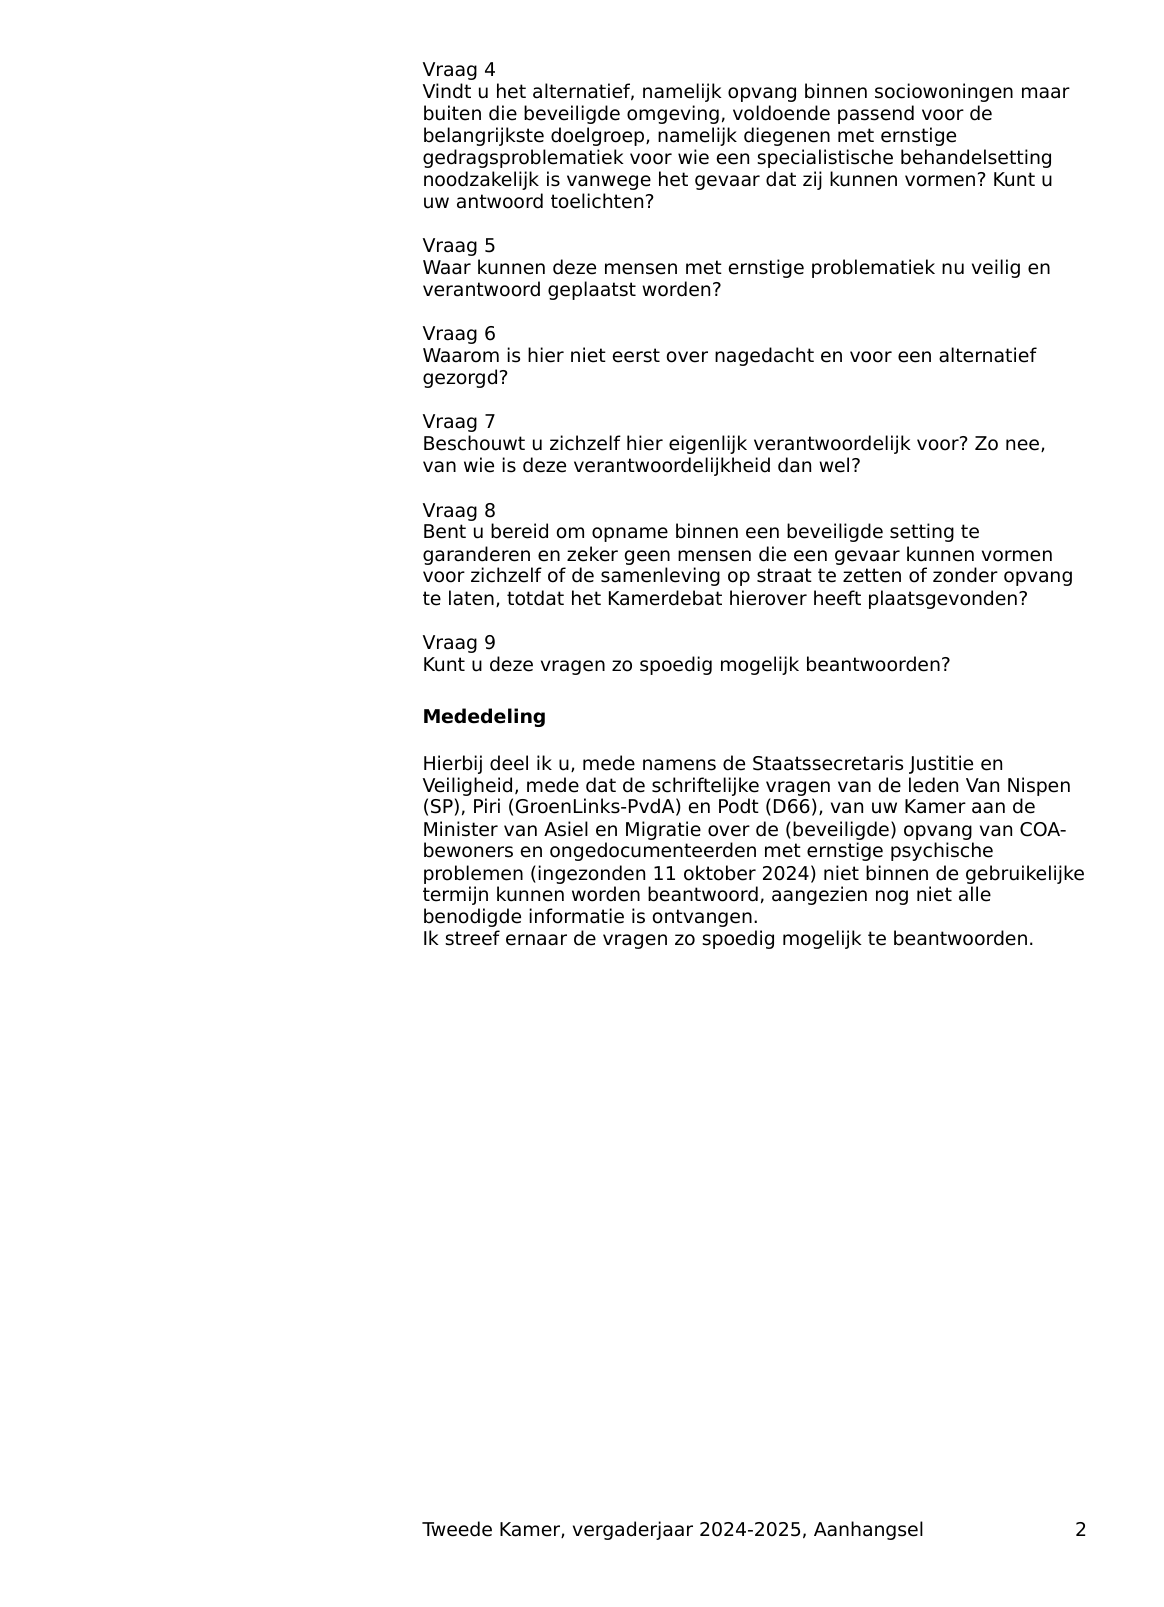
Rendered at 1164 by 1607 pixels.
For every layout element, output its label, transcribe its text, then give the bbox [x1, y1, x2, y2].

text Vraag 6 [422, 323, 1087, 345]
text Vraag 9 [422, 632, 1087, 653]
text Bent u bereid om opname binnen een beveiligde setting te garanderen en zeker geen mensen die een gevaar kunnen vormen voor zichzelf of de samenleving op straat te zetten of zonder opvang te laten, totdat het Kamerdebat hierover heeft plaatsgevonden? [422, 521, 1087, 609]
text Waar kunnen deze mensen met ernstige problematiek nu veilig en verantwoord geplaatst worden? [422, 257, 1087, 301]
text Vraag 5 [422, 235, 1087, 257]
text Ik streef ernaar de vragen zo spoedig mogelijk te beantwoorden. [422, 928, 1087, 950]
text Waarom is hier niet eerst over nagedacht en voor een alternatief gezorgd? [422, 345, 1087, 389]
text Kunt u deze vragen zo spoedig mogelijk beantwoorden? [422, 653, 1087, 676]
text Vindt u het alternatief, namelijk opvang binnen sociowoningen maar buiten die beveiligde omgeving, voldoende passend voor de belangrijkste doelgroep, namelijk diegenen met ernstige gedragsproblematiek voor wie een specialistische behandelsetting noodzakelijk is vanwege het gevaar dat zij kunnen vormen? Kunt u uw antwoord toelichten? [422, 81, 1087, 213]
text Hierbij deel ik u, mede namens de Staatssecretaris Justitie en Veiligheid, mede dat de schriftelijke vragen van de leden Van Nispen (SP), Piri (GroenLinks-PvdA) en Podt (D66), van uw Kamer aan de Minister van Asiel en Migratie over de (beveiligde) opvang van COA-bewoners en ongedocumenteerden met ernstige psychische problemen (ingezonden 11 oktober 2024) niet binnen de gebruikelijke termijn kunnen worden beantwoord, aangezien nog niet alle benodigde informatie is ontvangen. [422, 752, 1087, 928]
subtitle Mededeling [422, 706, 1087, 727]
text Beschouwt u zichzelf hier eigenlijk verantwoordelijk voor? Zo nee, van wie is deze verantwoordelijkheid dan wel? [422, 433, 1087, 477]
text Vraag 4 [422, 59, 1087, 81]
text Vraag 7 [422, 411, 1087, 433]
text Vraag 8 [422, 499, 1087, 521]
